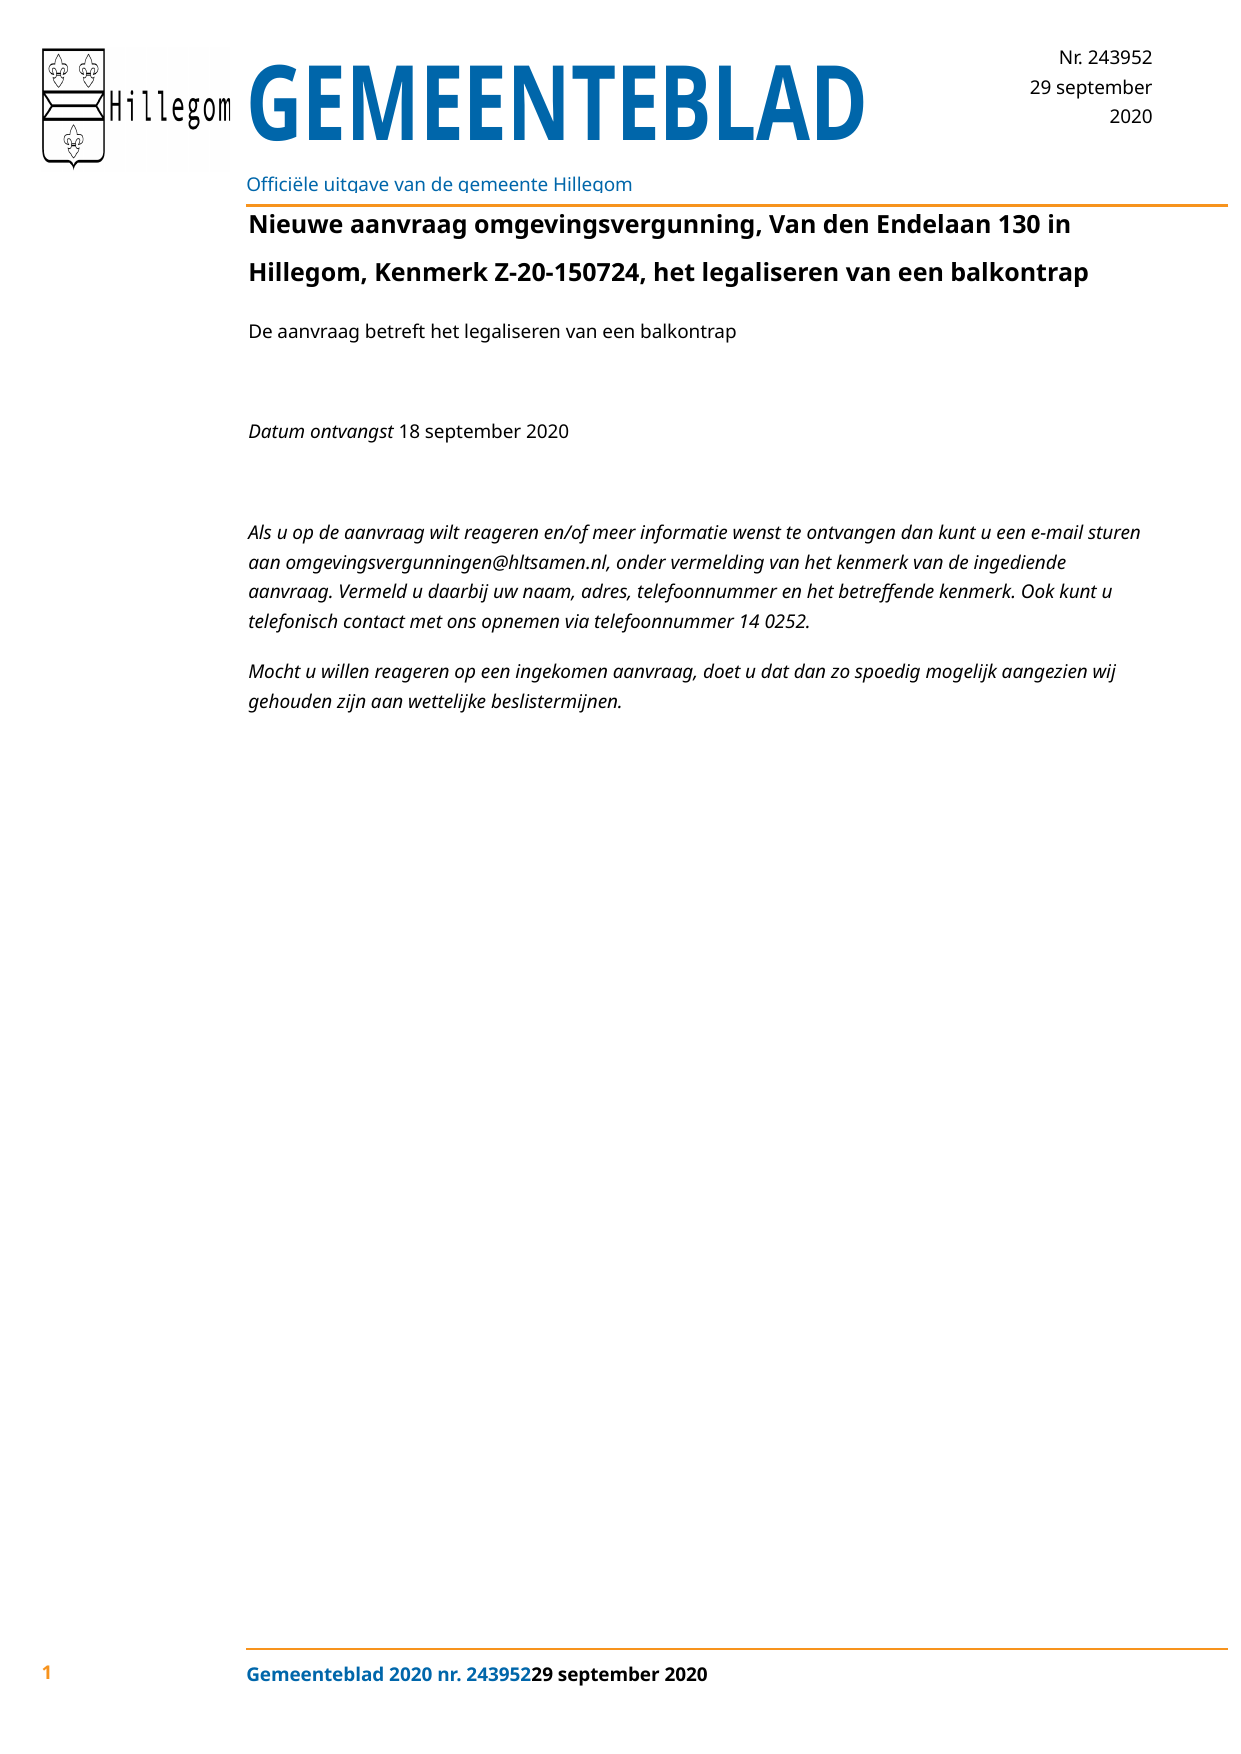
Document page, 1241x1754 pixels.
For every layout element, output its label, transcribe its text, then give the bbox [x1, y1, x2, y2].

text Mocht u willen reageren op een ingekomen aanvraag, doet u dat dan zo spoedig mogelijk aangezien wij gehouden zijn aan wettelijke beslistermijnen. [248, 659, 1152, 714]
text Als u op de aanvraag wilt reageren en/of meer informatie wenst te ontvangen dan kunt u een e-mail sturen aan omgevingsvergunningen@hltsamen.nl, onder vermelding van het kenmerk van de ingediende aanvraag. Vermeld u daarbij uw naam, adres, telefoonnummer en het betreffende kenmerk. Ook kunt u telefonisch contact met ons opnemen via telefoonnummer 14 0252. [248, 519, 1152, 634]
text De aanvraag betreft het legaliseren van een balkontrap [248, 318, 1152, 344]
picture [41, 47, 231, 172]
text Datum ontvangst 18 september 2020 [248, 419, 1152, 444]
text Nieuwe aanvraag omgevingsvergunning, Van den Endelaan 130 in Hillegom, Kenmerk Z-20-150724, het legaliseren van een balkontrap [248, 207, 1152, 288]
